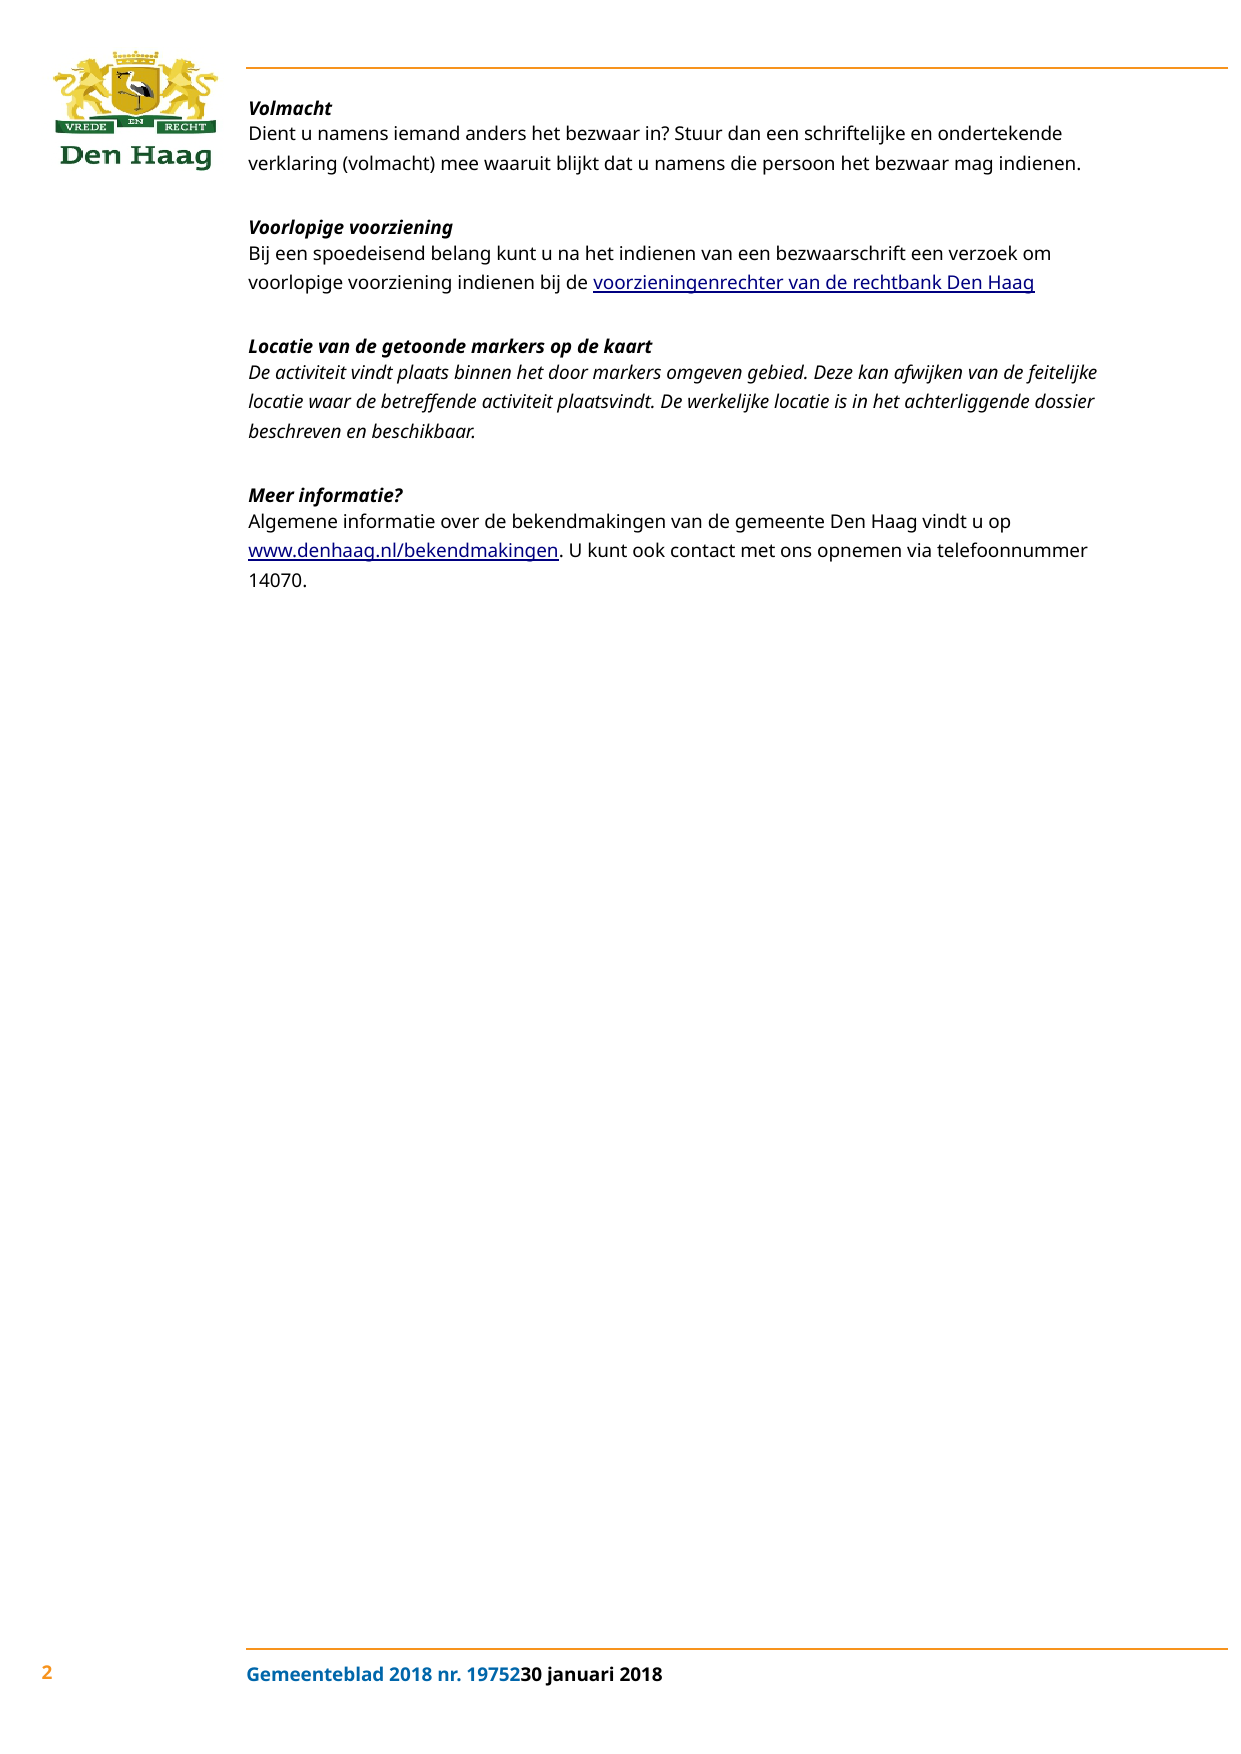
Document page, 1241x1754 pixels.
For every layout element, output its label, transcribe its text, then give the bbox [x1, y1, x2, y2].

text Locatie van de getoonde markers op de kaart [248, 333, 1152, 359]
text Dient u namens iemand anders het bezwaar in? Stuur dan een schriftelijke en ondertekende verklaring (volmacht) mee waaruit blijkt dat u namens die persoon het bezwaar mag indienen. [248, 121, 1152, 176]
text De activiteit vindt plaats binnen het door markers omgeven gebied. Deze kan afwijken van de feitelijke locatie waar de betreffende activiteit plaatsvindt. De werkelijke locatie is in het achterliggende dossier beschreven en beschikbaar. [248, 359, 1152, 444]
text Algemene informatie over de bekendmakingen van de gemeente Den Haag vindt u op www.denhaag.nl/bekendmakingen. U kunt ook contact met ons opnemen via telefoonnummer 14070. [248, 508, 1152, 593]
text Volmacht [248, 95, 1152, 121]
text Voorlopige voorziening [248, 214, 1152, 240]
text Bij een spoedeisend belang kunt u na het indienen van een bezwaarschrift een verzoek om voorlopige voorziening indienen bij de voorzieningenrechter van de rechtbank Den Haag [248, 240, 1152, 295]
text Meer informatie? [248, 482, 1152, 508]
picture [41, 47, 231, 172]
